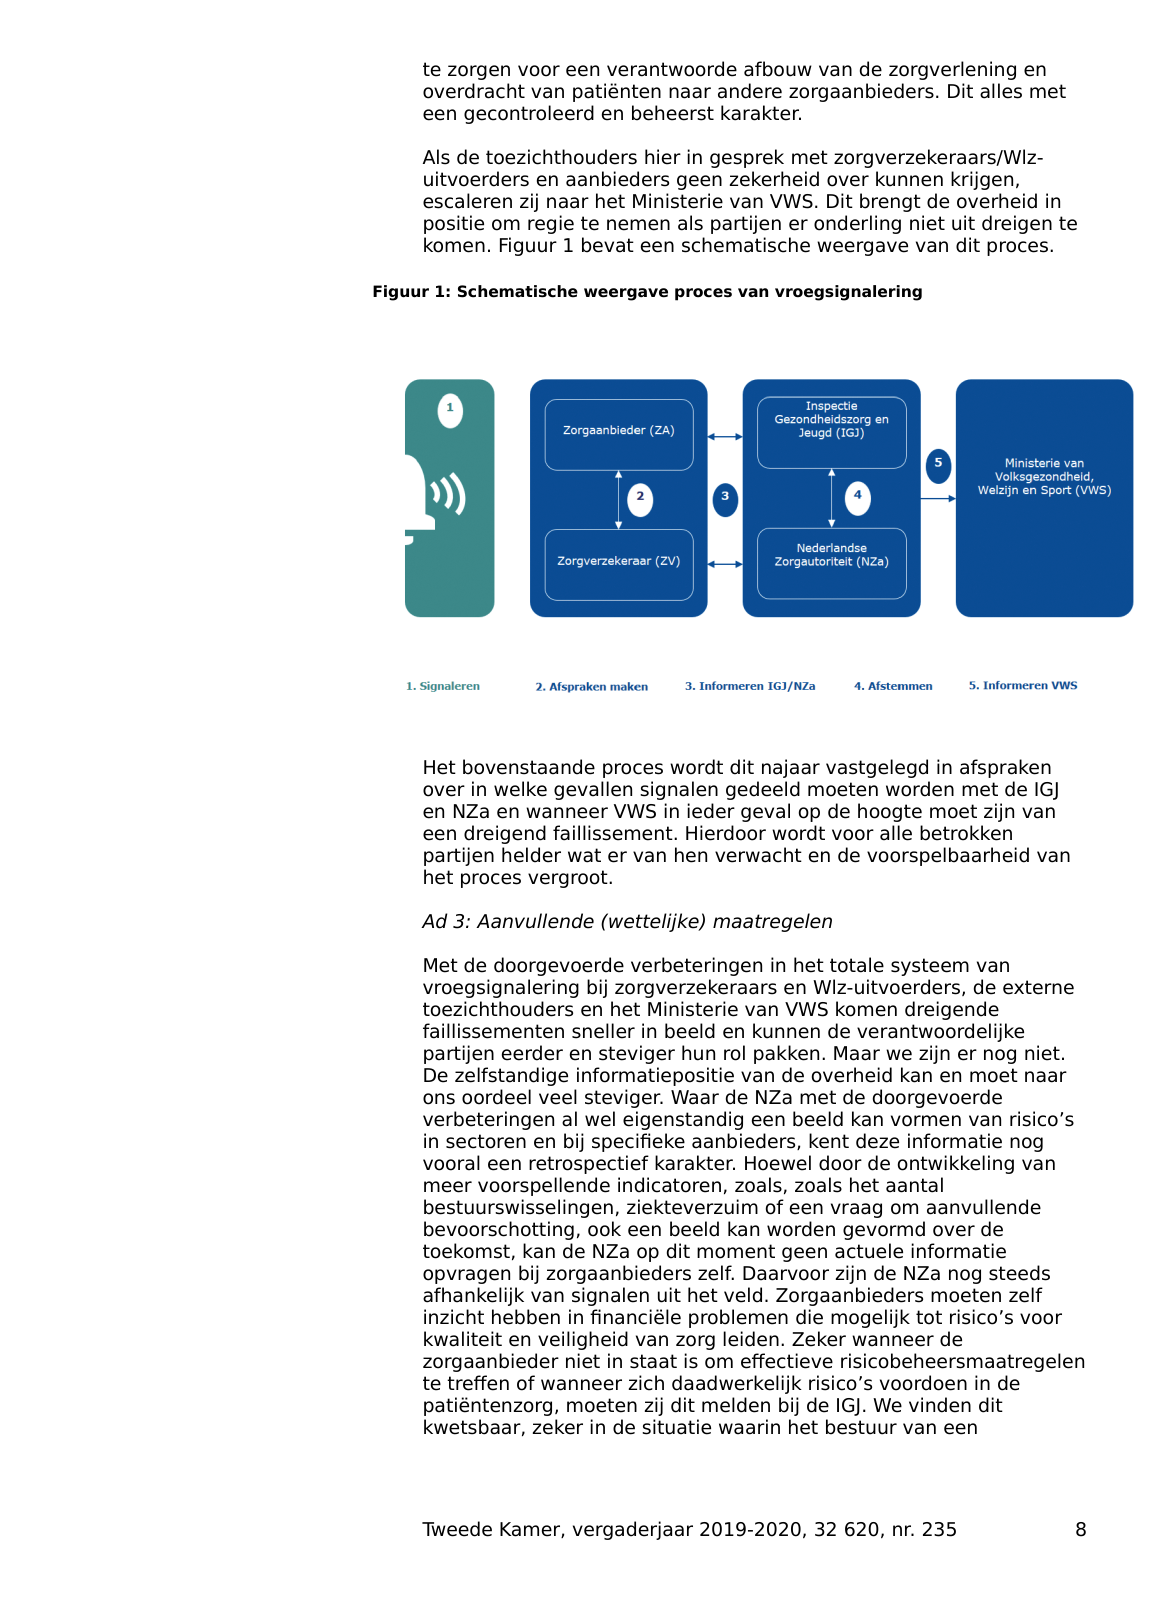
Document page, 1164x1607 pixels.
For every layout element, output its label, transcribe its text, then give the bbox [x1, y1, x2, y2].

text Als de toezichthouders hier in gesprek met zorgverzekeraars/Wlz-uitvoerders en aanbieders geen zekerheid over kunnen krijgen, escaleren zij naar het Ministerie van VWS. Dit brengt de overheid in positie om regie te nemen als partijen er onderling niet uit dreigen te komen. Figuur 1 bevat een schematische weergave van dit proces. [422, 147, 1087, 257]
text te zorgen voor een verantwoorde afbouw van de zorgverlening en overdracht van patiënten naar andere zorgaanbieders. Dit alles met een gecontroleerd en beheerst karakter. [422, 59, 1087, 125]
text Figuur 1: Schematische weergave proces van vroegsignalering [372, 283, 1163, 301]
subtitle Ad 3: Aanvullende (wettelijke) maatregelen [422, 911, 1087, 933]
text Met de doorgevoerde verbeteringen in het totale systeem van vroegsignalering bij zorgverzekeraars en Wlz-uitvoerders, de externe toezichthouders en het Ministerie van VWS komen dreigende faillissementen sneller in beeld en kunnen de verantwoordelijke partijen eerder en steviger hun rol pakken. Maar we zijn er nog niet. De zelfstandige informatiepositie van de overheid kan en moet naar ons oordeel veel steviger. Waar de NZa met de doorgevoerde verbeteringen al wel eigenstandig een beeld kan vormen van risico’s in sectoren en bij specifieke aanbieders, kent deze informatie nog vooral een retrospectief karakter. Hoewel door de ontwikkeling van meer voorspellende indicatoren, zoals, zoals het aantal bestuurswisselingen, ziekteverzuim of een vraag om aanvullende bevoorschotting, ook een beeld kan worden gevormd over de toekomst, kan de NZa op dit moment geen actuele informatie opvragen bij zorgaanbieders zelf. Daarvoor zijn de NZa nog steeds afhankelijk van signalen uit het veld. Zorgaanbieders moeten zelf inzicht hebben in financiële problemen die mogelijk tot risico’s voor kwaliteit en veiligheid van zorg leiden. Zeker wanneer de zorgaanbieder niet in staat is om effectieve risicobeheersmaatregelen te treffen of wanneer zich daadwerkelijk risico’s voordoen in de patiëntenzorg, moeten zij dit melden bij de IGJ. We vinden dit kwetsbaar, zeker in de situatie waarin het bestuur van een [422, 955, 1087, 1439]
text Het bovenstaande proces wordt dit najaar vastgelegd in afspraken over in welke gevallen signalen gedeeld moeten worden met de IGJ en NZa en wanneer VWS in ieder geval op de hoogte moet zijn van een dreigend faillissement. Hierdoor wordt voor alle betrokken partijen helder wat er van hen verwacht en de voorspelbaarheid van het proces vergroot. [422, 757, 1087, 889]
picture [372, 335, 1164, 713]
